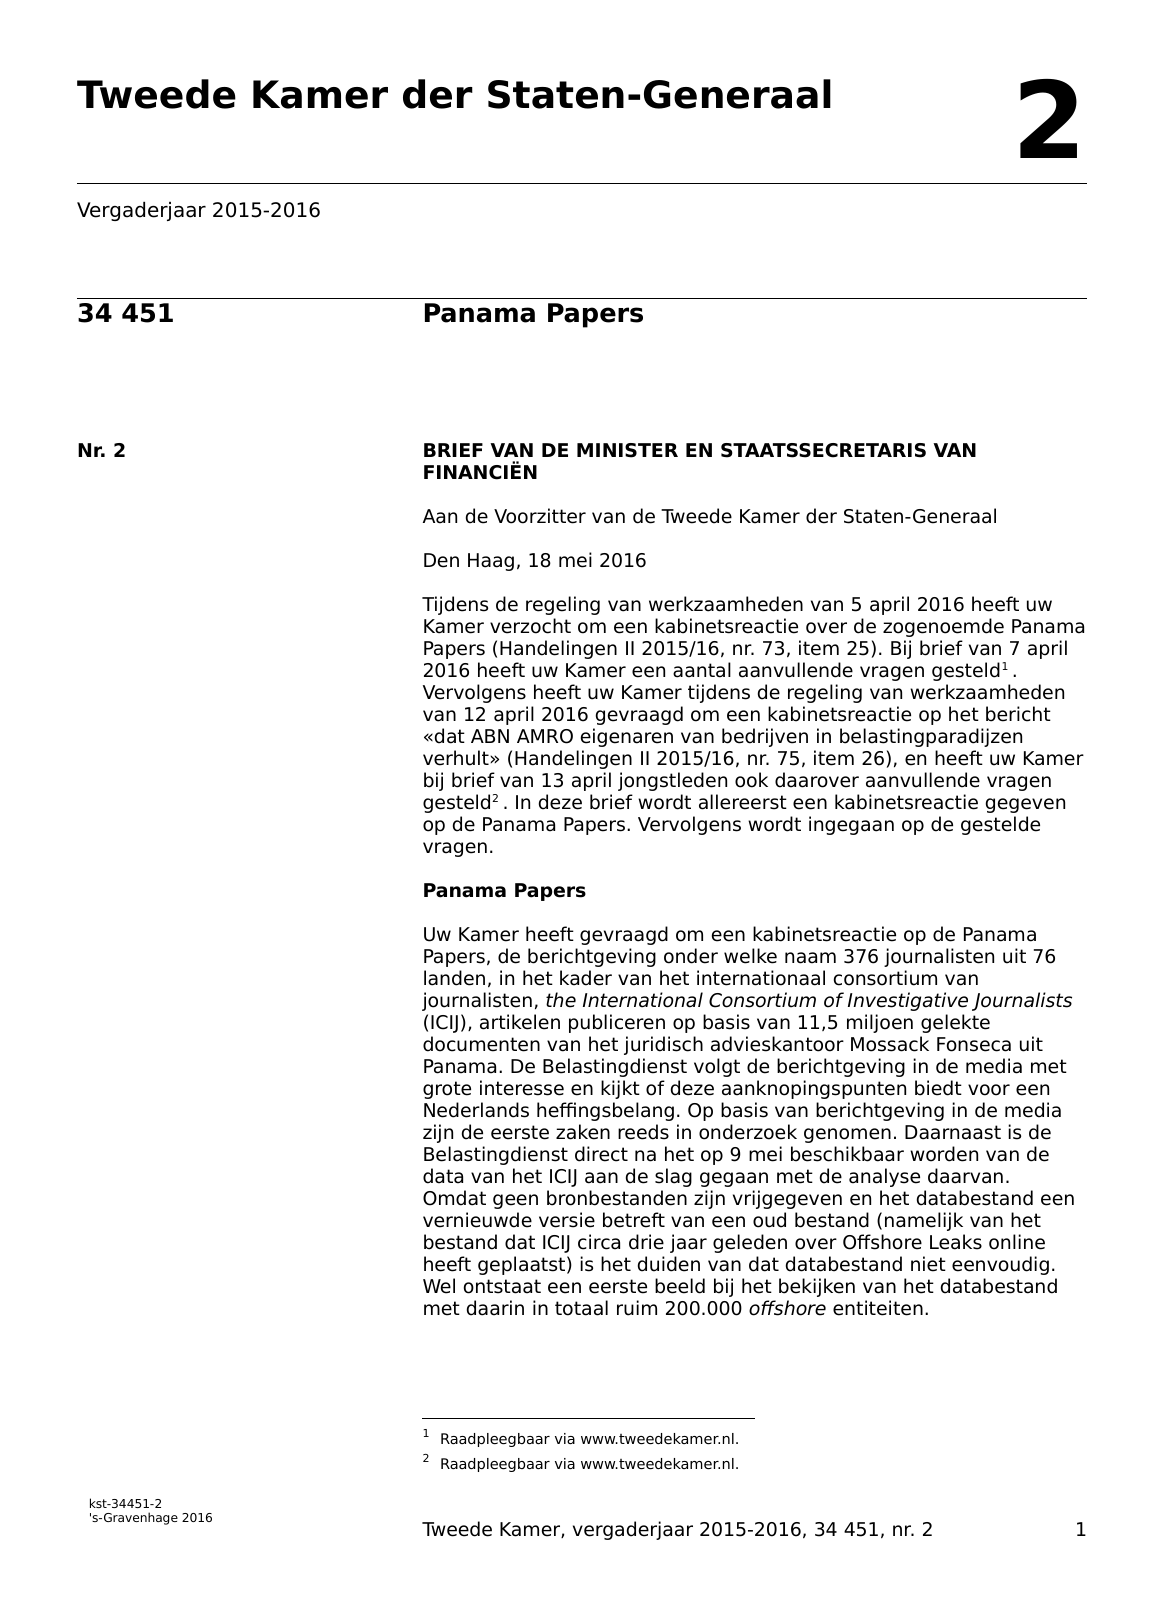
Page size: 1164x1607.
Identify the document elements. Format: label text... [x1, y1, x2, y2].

text kst-34451-2 [88, 1497, 323, 1511]
subtitle Nr. 2 BRIEF VAN DE MINISTER EN STAATSSECRETARIS VAN FINANCIËN [77, 440, 1087, 484]
table_header 2 [886, 59, 1087, 183]
text Tijdens de regeling van werkzaamheden van 5 april 2016 heeft uw Kamer verzocht om een kabinetsreactie over de zogenoemde Panama Papers (Handelingen II 2015/16, nr. 73, item 25). Bij brief van 7 april 2016 heeft uw Kamer een aantal aanvullende vragen gesteld. Vervolgens heeft uw Kamer tijdens de regeling van werkzaamheden van 12 april 2016 gevraagd om een kabinetsreactie op het bericht «dat ABN AMRO eigenaren van bedrijven in belastingparadijzen verhult» (Handelingen II 2015/16, nr. 75, item 26), en heeft uw Kamer bij brief van 13 april jongstleden ook daarover aanvullende vragen gesteld. In deze brief wordt allereerst een kabinetsreactie gegeven op de Panama Papers. Vervolgens wordt ingegaan op de gestelde vragen. [422, 594, 1087, 858]
subtitle Panama Papers [422, 880, 1087, 902]
table_cell Vergaderjaar 2015-2016 [77, 184, 1087, 298]
text Aan de Voorzitter van de Tweede Kamer der Staten-Generaal [422, 506, 1087, 528]
text 's-Gravenhage 2016 [88, 1511, 323, 1525]
text Den Haag, 18 mei 2016 [422, 550, 1087, 572]
text Uw Kamer heeft gevraagd om een kabinetsreactie op de Panama Papers, de berichtgeving onder welke naam 376 journalisten uit 76 landen, in het kader van het internationaal consortium van journalisten, the International Consortium of Investigative Journalists (ICIJ), artikelen publiceren op basis van 11,5 miljoen gelekte documenten van het juridisch advieskantoor Mossack Fonseca uit Panama. De Belastingdienst volgt de berichtgeving in de media met grote interesse en kijkt of deze aanknopingspunten biedt voor een Nederlands heffingsbelang. Op basis van berichtgeving in de media zijn de eerste zaken reeds in onderzoek genomen. Daarnaast is de Belastingdienst direct na het op 9 mei beschikbaar worden van de data van het ICIJ aan de slag gegaan met de analyse daarvan. [422, 924, 1087, 1188]
subtitle 34 451 Panama Papers [77, 299, 1087, 329]
text Raadpleegbaar via www.tweedekamer.nl. [422, 1452, 1087, 1474]
text Omdat geen bronbestanden zijn vrijgegeven en het databestand een vernieuwde versie betreft van een oud bestand (namelijk van het bestand dat ICIJ circa drie jaar geleden over Offshore Leaks online heeft geplaatst) is het duiden van dat databestand niet eenvoudig. Wel ontstaat een eerste beeld bij het bekijken van het databestand met daarin in totaal ruim 200.000 offshore entiteiten. [422, 1188, 1087, 1320]
text Raadpleegbaar via www.tweedekamer.nl. [422, 1427, 1087, 1449]
table_header Tweede Kamer der Staten-Generaal [77, 59, 886, 183]
